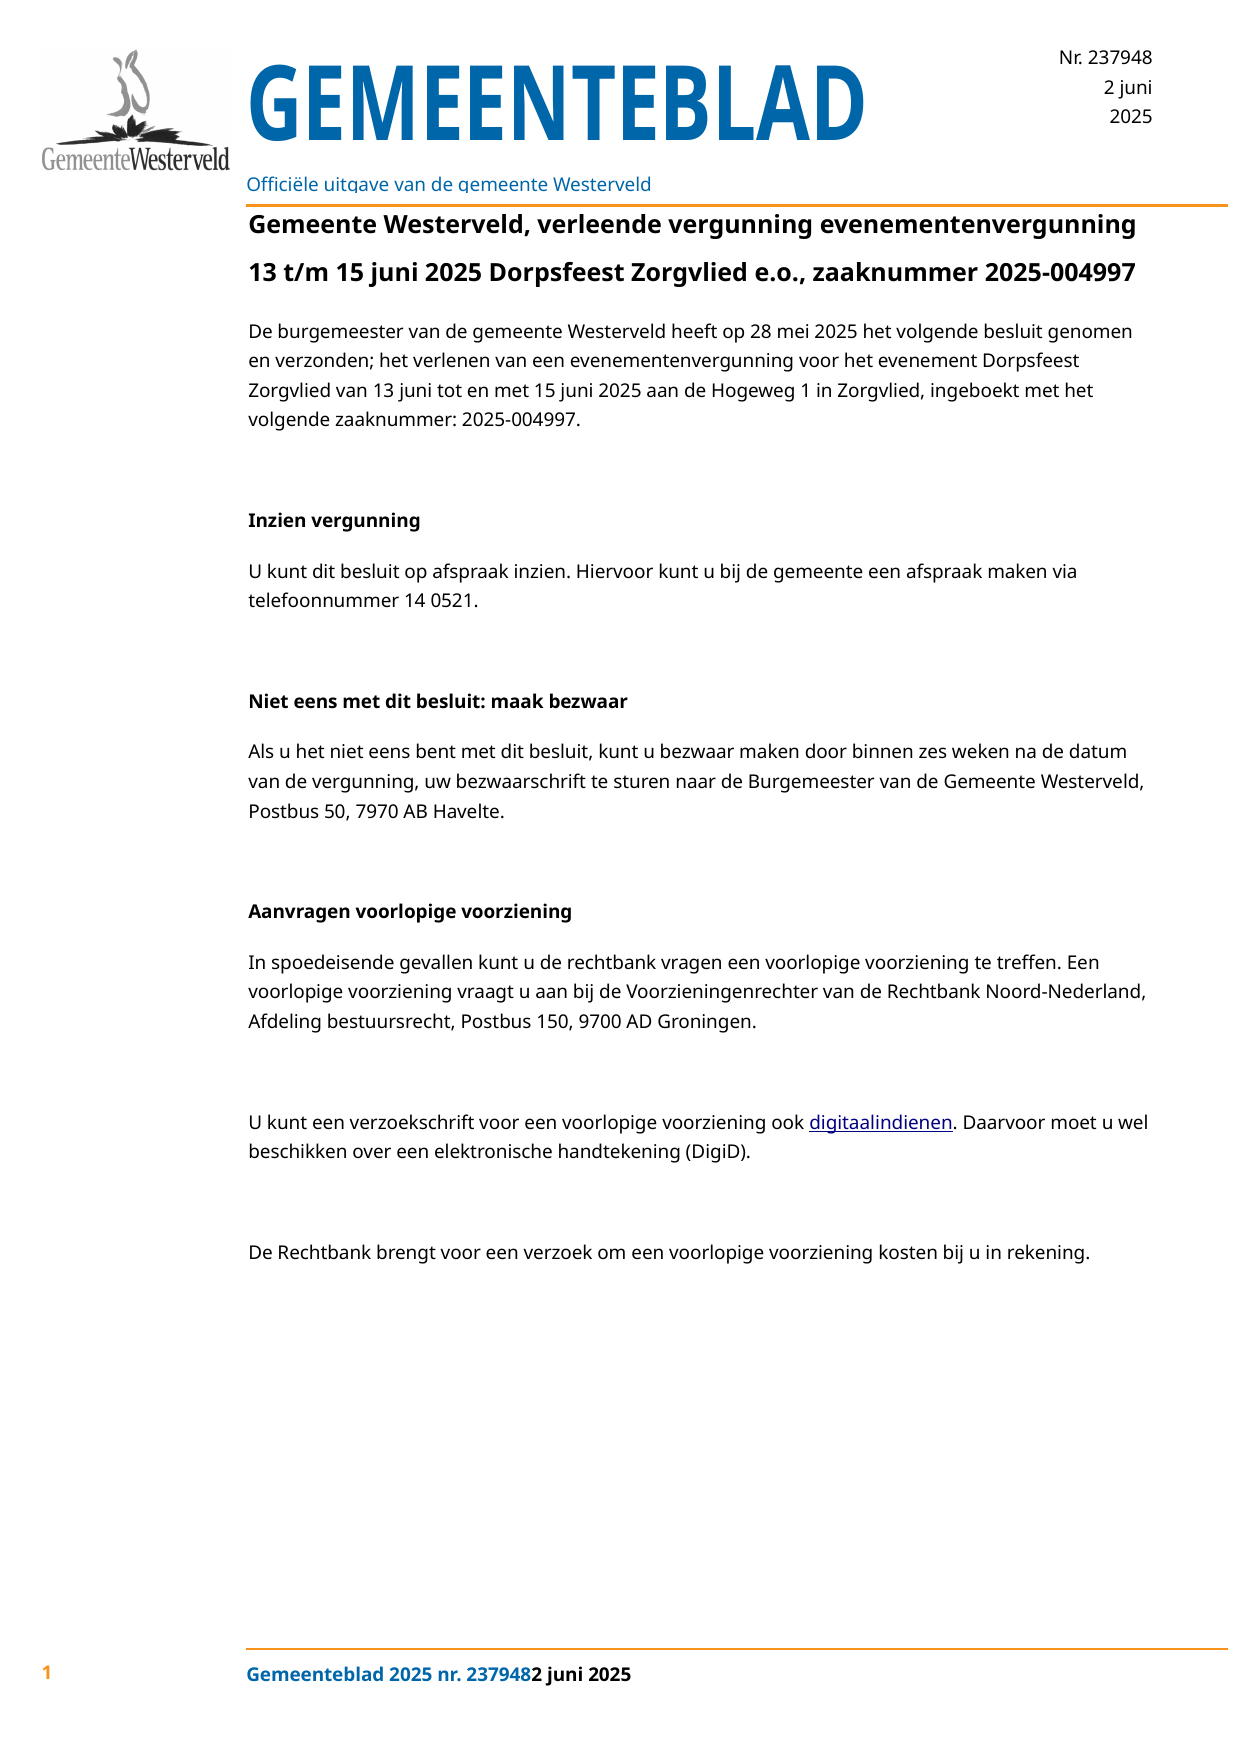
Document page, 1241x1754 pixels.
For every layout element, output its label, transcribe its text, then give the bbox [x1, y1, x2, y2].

text Niet eens met dit besluit: maak bezwaar [248, 688, 1152, 714]
text Gemeente Westerveld, verleende vergunning evenementenvergunning 13 t/m 15 juni 2025 Dorpsfeest Zorgvlied e.o., zaaknummer 2025-004997 [248, 207, 1152, 288]
text De Rechtbank brengt voor een verzoek om een voorlopige voorziening kosten bij u in rekening. [248, 1239, 1152, 1265]
picture [41, 47, 231, 172]
text In spoedeisende gevallen kunt u de rechtbank vragen een voorlopige voorziening te treffen. Een voorlopige voorziening vraagt u aan bij de Voorzieningenrechter van de Rechtbank Noord-Nederland, Afdeling bestuursrecht, Postbus 150, 9700 AD Groningen. [248, 949, 1152, 1034]
text De burgemeester van de gemeente Westerveld heeft op 28 mei 2025 het volgende besluit genomen en verzonden; het verlenen van een evenementenvergunning voor het evenement Dorpsfeest Zorgvlied van 13 juni tot en met 15 juni 2025 aan de Hogeweg 1 in Zorgvlied, ingeboekt met het volgende zaaknummer: 2025-004997. [248, 318, 1152, 432]
text Inzien vergunning [248, 507, 1152, 533]
text U kunt een verzoekschrift voor een voorlopige voorziening ook digitaalindienen. Daarvoor moet u wel beschikken over een elektronische handtekening (DigiD). [248, 1109, 1152, 1164]
text Als u het niet eens bent met dit besluit, kunt u bezwaar maken door binnen zes weken na de datum van de vergunning, uw bezwaarschrift te sturen naar de Burgemeester van de Gemeente Westerveld, Postbus 50, 7970 AB Havelte. [248, 739, 1152, 824]
text Aanvragen voorlopige voorziening [248, 899, 1152, 924]
text U kunt dit besluit op afspraak inzien. Hiervoor kunt u bij de gemeente een afspraak maken via telefoonnummer 14 0521. [248, 558, 1152, 613]
